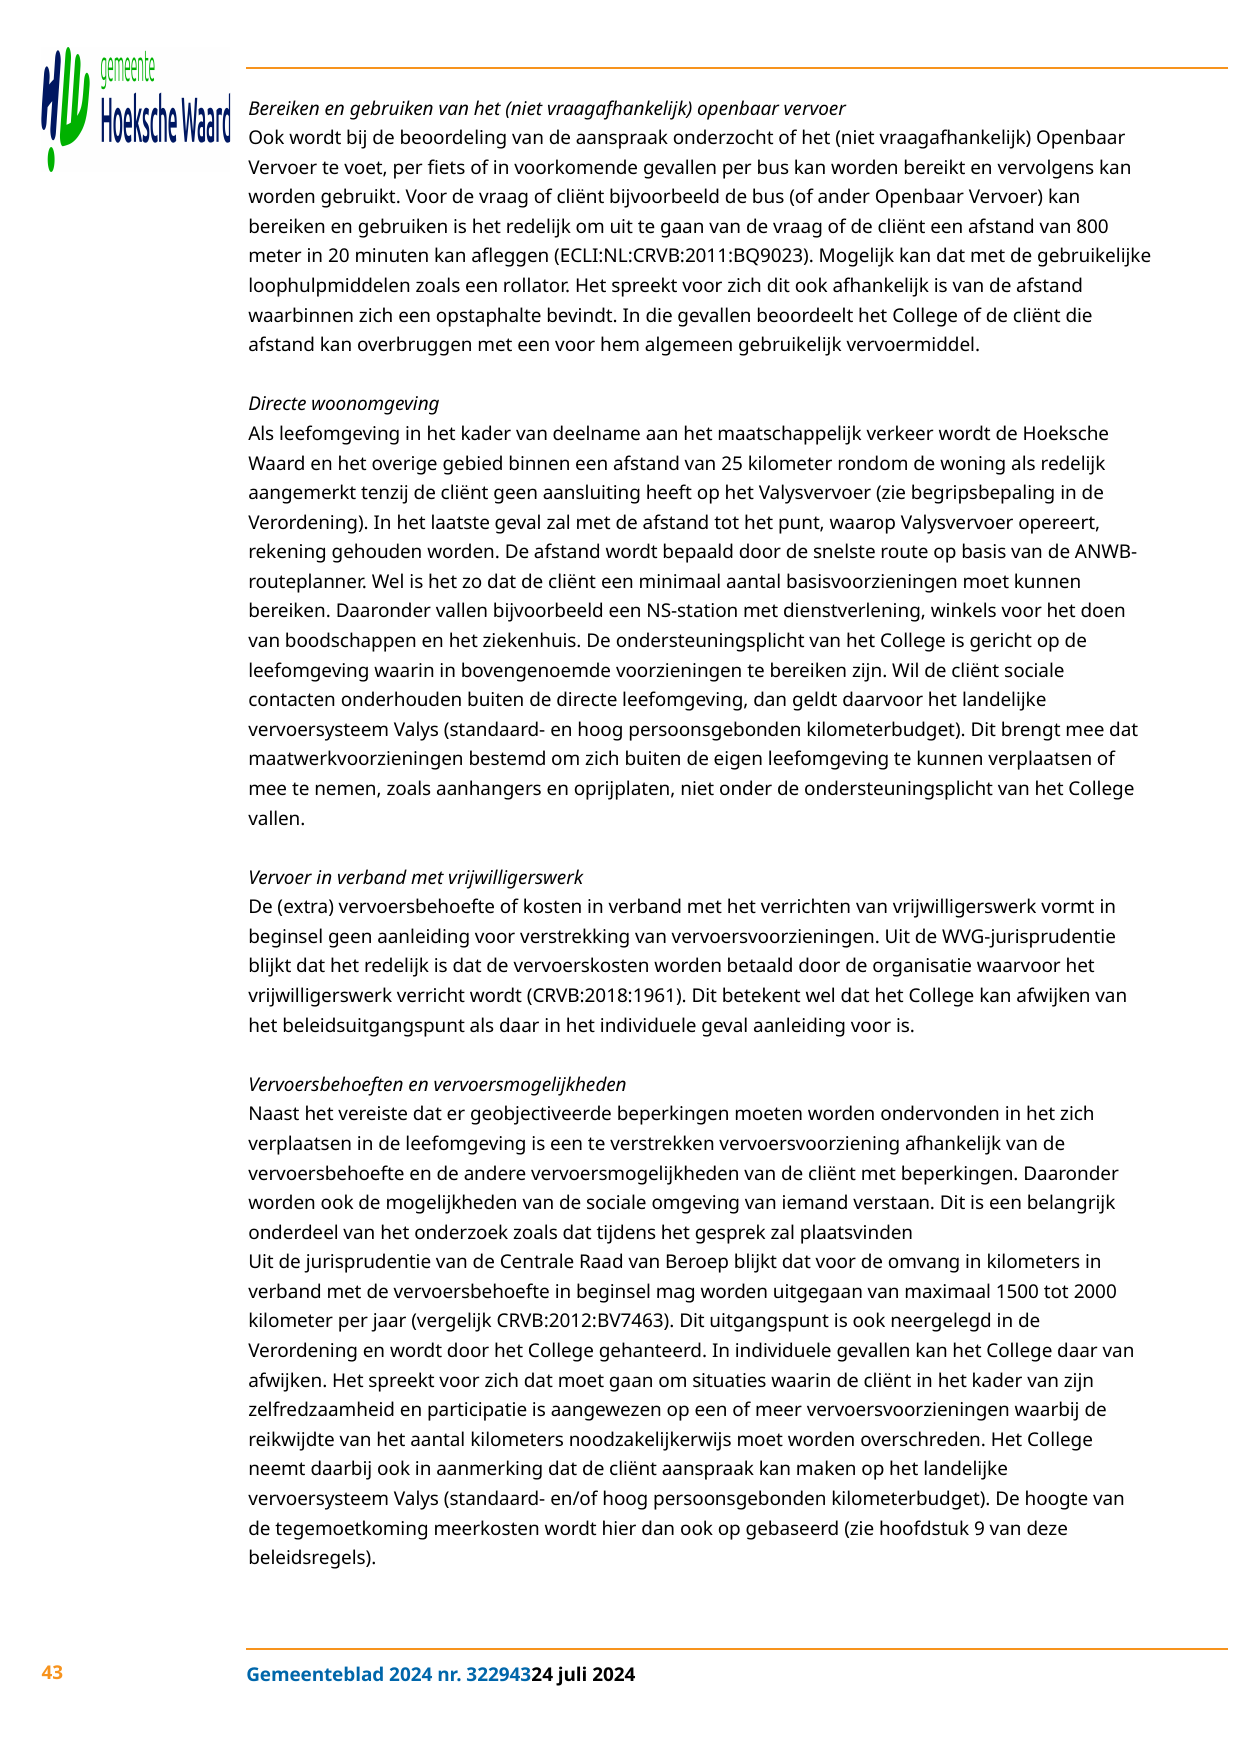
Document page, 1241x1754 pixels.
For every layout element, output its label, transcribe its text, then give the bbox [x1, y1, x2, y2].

text Bereiken en gebruiken van het (niet vraagafhankelijk) openbaar vervoer [248, 95, 1152, 121]
text Naast het vereiste dat er geobjectiveerde beperkingen moeten worden ondervonden in het zich verplaatsen in de leefomgeving is een te verstrekken vervoersvoorziening afhankelijk van de vervoersbehoefte en de andere vervoersmogelijkheden van de cliënt met beperkingen. Daaronder worden ook de mogelijkheden van de sociale omgeving van iemand verstaan. Dit is een belangrijk onderdeel van het onderzoek zoals dat tijdens het gesprek zal plaatsvinden [248, 1101, 1152, 1245]
text Als leefomgeving in het kader van deelname aan het maatschappelijk verkeer wordt de Hoeksche Waard en het overige gebied binnen een afstand van 25 kilometer rondom de woning als redelijk aangemerkt tenzij de cliënt geen aansluiting heeft op het Valysvervoer (zie begripsbepaling in de Verordening). In het laatste geval zal met de afstand tot het punt, waarop Valysvervoer opereert, rekening gehouden worden. De afstand wordt bepaald door de snelste route op basis van de ANWB-routeplanner. Wel is het zo dat de cliënt een minimaal aantal basisvoorzieningen moet kunnen bereiken. Daaronder vallen bijvoorbeeld een NS-station met dienstverlening, winkels voor het doen van boodschappen en het ziekenhuis. De ondersteuningsplicht van het College is gericht op de leefomgeving waarin in bovengenoemde voorzieningen te bereiken zijn. Wil de cliënt sociale contacten onderhouden buiten de directe leefomgeving, dan geldt daarvoor het landelijke vervoersysteem Valys (standaard- en hoog persoonsgebonden kilometerbudget). Dit brengt mee dat maatwerkvoorzieningen bestemd om zich buiten de eigen leefomgeving te kunnen verplaatsen of mee te nemen, zoals aanhangers en oprijplaten, niet onder de ondersteuningsplicht van het College vallen. [248, 420, 1152, 831]
picture [41, 47, 231, 172]
text Ook wordt bij de beoordeling van de aanspraak onderzocht of het (niet vraagafhankelijk) Openbaar Vervoer te voet, per fiets of in voorkomende gevallen per bus kan worden bereikt en vervolgens kan worden gebruikt. Voor de vraag of cliënt bijvoorbeeld de bus (of ander Openbaar Vervoer) kan bereiken en gebruiken is het redelijk om uit te gaan van de vraag of de cliënt een afstand van 800 meter in 20 minuten kan afleggen (ECLI:NL:CRVB:2011:BQ9023). Mogelijk kan dat met de gebruikelijke loophulpmiddelen zoals een rollator. Het spreekt voor zich dit ook afhankelijk is van de afstand waarbinnen zich een opstaphalte bevindt. In die gevallen beoordeelt het College of de cliënt die afstand kan overbruggen met een voor hem algemeen gebruikelijk vervoermiddel. [248, 124, 1152, 357]
text De (extra) vervoersbehoefte of kosten in verband met het verrichten van vrijwilligerswerk vormt in beginsel geen aanleiding voor verstrekking van vervoersvoorzieningen. Uit de WVG-jurisprudentie blijkt dat het redelijk is dat de vervoerskosten worden betaald door de organisatie waarvoor het vrijwilligerswerk verricht wordt (CRVB:2018:1961). Dit betekent wel dat het College kan afwijken van het beleidsuitgangspunt als daar in het individuele geval aanleiding voor is. [248, 893, 1152, 1038]
text Directe woonomgeving [248, 391, 1152, 416]
text Vervoer in verband met vrijwilligerswerk [248, 864, 1152, 890]
text Uit de jurisprudentie van de Centrale Raad van Beroep blijkt dat voor de omvang in kilometers in verband met de vervoersbehoefte in beginsel mag worden uitgegaan van maximaal 1500 tot 2000 kilometer per jaar (vergelijk CRVB:2012:BV7463). Dit uitgangspunt is ook neergelegd in de Verordening en wordt door het College gehanteerd. In individuele gevallen kan het College daar van afwijken. Het spreekt voor zich dat moet gaan om situaties waarin de cliënt in het kader van zijn zelfredzaamheid en participatie is aangewezen op een of meer vervoersvoorzieningen waarbij de reikwijdte van het aantal kilometers noodzakelijkerwijs moet worden overschreden. Het College neemt daarbij ook in aanmerking dat de cliënt aanspraak kan maken op het landelijke vervoersysteem Valys (standaard- en/of hoog persoonsgebonden kilometerbudget). De hoogte van de tegemoetkoming meerkosten wordt hier dan ook op gebaseerd (zie hoofdstuk 9 van deze beleidsregels). [248, 1248, 1152, 1570]
text Vervoersbehoeften en vervoersmogelijkheden [248, 1071, 1152, 1097]
